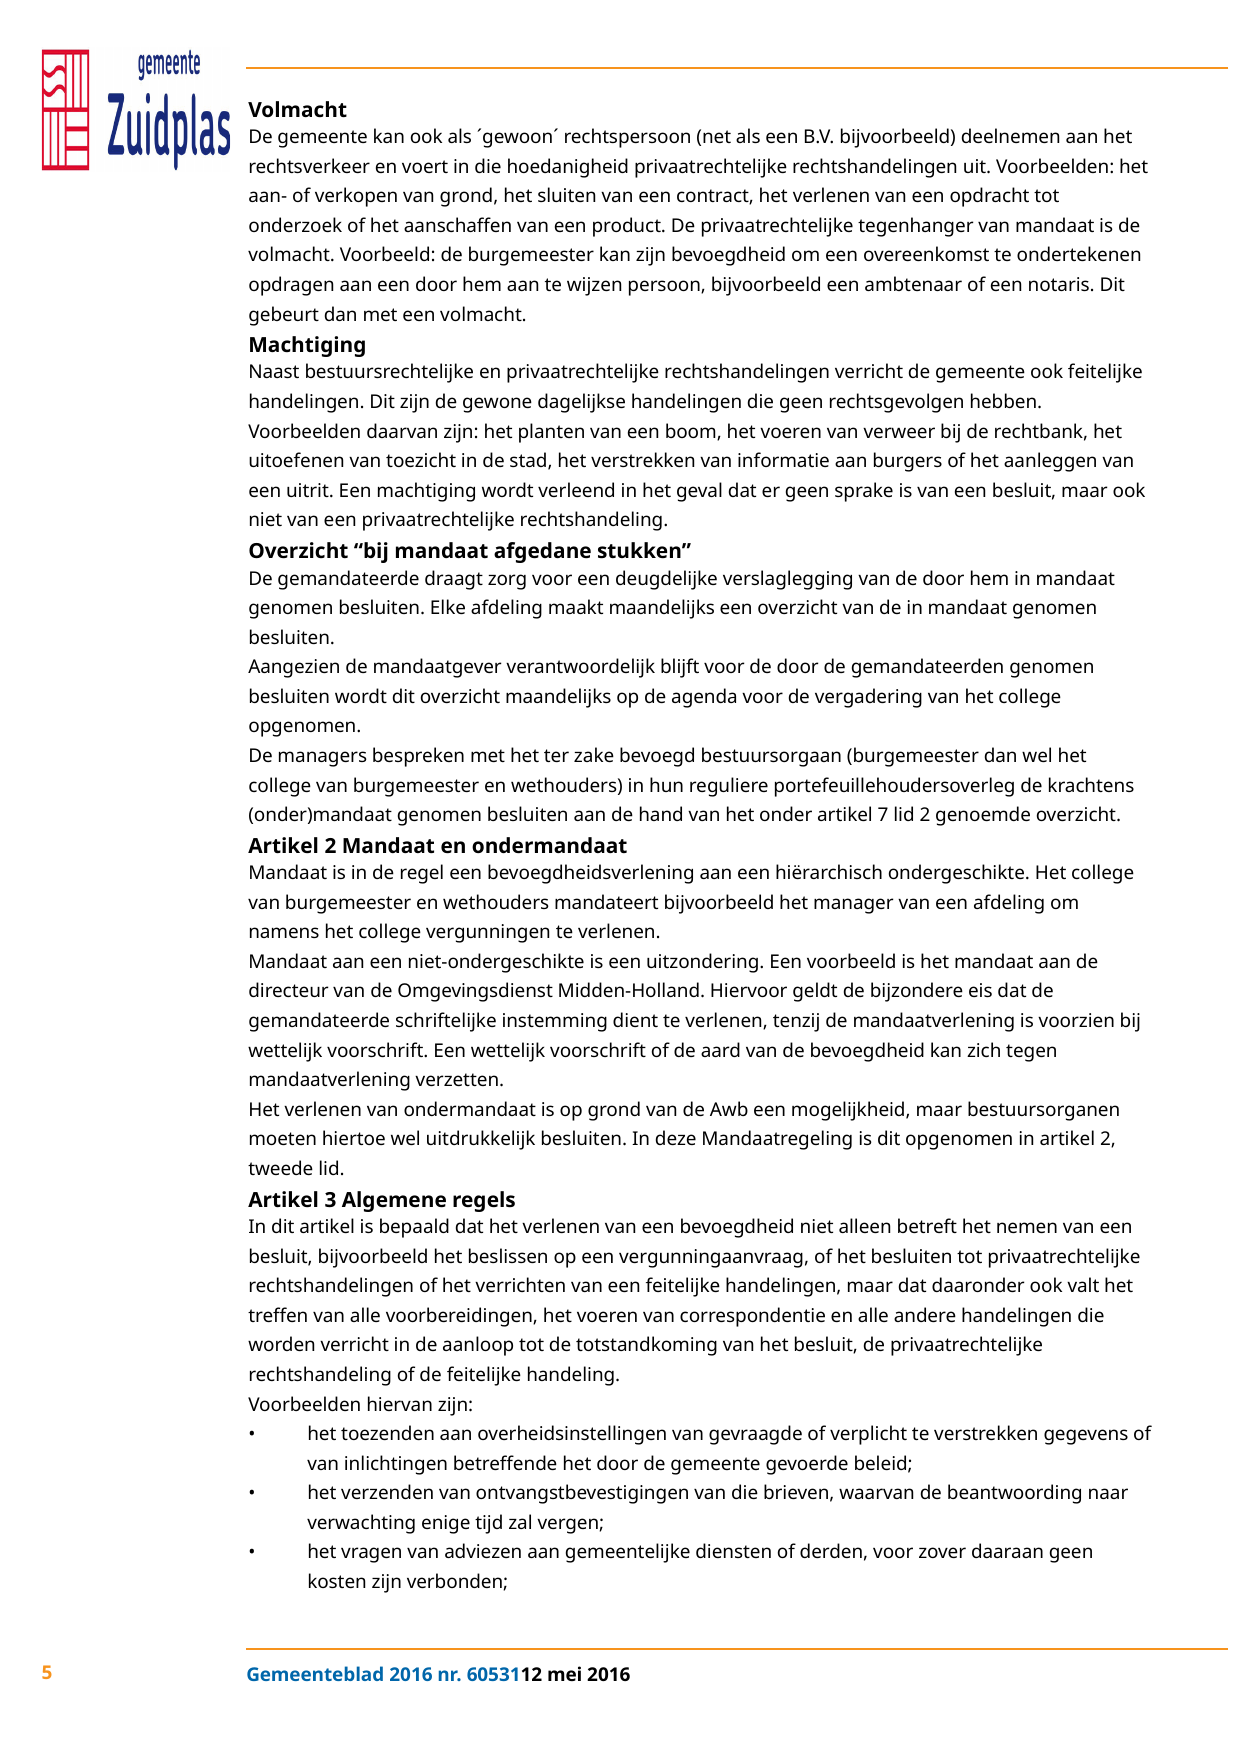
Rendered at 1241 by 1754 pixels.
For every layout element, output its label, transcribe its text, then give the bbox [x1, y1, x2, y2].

list het toezenden aan overheidsinstellingen van gevraagde of verplicht te verstrekken gegevens of van inlichtingen betreffende het door de gemeente gevoerde beleid; [248, 1420, 1152, 1476]
text Naast bestuursrechtelijke en privaatrechtelijke rechtshandelingen verricht de gemeente ook feitelijke handelingen. Dit zijn de gewone dagelijkse handelingen die geen rechtsgevolgen hebben. Voorbeelden daarvan zijn: het planten van een boom, het voeren van verweer bij de rechtbank, het uitoefenen van toezicht in de stad, het verstrekken van informatie aan burgers of het aanleggen van een uitrit. Een machtiging wordt verleend in het geval dat er geen sprake is van een besluit, maar ook niet van een privaatrechtelijke rechtshandeling. [248, 359, 1152, 532]
text In dit artikel is bepaald dat het verlenen van een bevoegdheid niet alleen betreft het nemen van een besluit, bijvoorbeeld het beslissen op een vergunningaanvraag, of het besluiten tot privaatrechtelijke rechtshandelingen of het verrichten van een feitelijke handelingen, maar dat daaronder ook valt het treffen van alle voorbereidingen, het voeren van correspondentie en alle andere handelingen die worden verricht in de aanloop tot de totstandkoming van het besluit, de privaatrechtelijke rechtshandeling of de feitelijke handeling. [248, 1213, 1152, 1387]
text Artikel 3 Algemene regels [248, 1185, 1152, 1213]
text Het verlenen van ondermandaat is op grond van de Awb een mogelijkheid, maar bestuursorganen moeten hiertoe wel uitdrukkelijk besluiten. In deze Mandaatregeling is dit opgenomen in artikel 2, tweede lid. [248, 1096, 1152, 1181]
text De gemandateerde draagt zorg voor een deugdelijke verslaglegging van de door hem in mandaat genomen besluiten. Elke afdeling maakt maandelijks een overzicht van de in mandaat genomen besluiten. [248, 565, 1152, 649]
text Overzicht “bij mandaat afgedane stukken” [248, 536, 1152, 565]
text Volmacht [248, 95, 1152, 123]
text Machtiging [248, 330, 1152, 359]
list het verzenden van ontvangstbevestigingen van die brieven, waarvan de beantwoording naar verwachting enige tijd zal vergen; [248, 1479, 1152, 1535]
text Mandaat aan een niet-ondergeschikte is een uitzondering. Een voorbeeld is het mandaat aan de directeur van de Omgevingsdienst Midden-Holland. Hiervoor geldt de bijzondere eis dat de gemandateerde schriftelijke instemming dient te verlenen, tenzij de mandaatverlening is voorzien bij wettelijk voorschrift. Een wettelijk voorschrift of de aard van de bevoegdheid kan zich tegen mandaatverlening verzetten. [248, 948, 1152, 1092]
text Voorbeelden hiervan zijn: [248, 1391, 1152, 1416]
text Aangezien de mandaatgever verantwoordelijk blijft voor de door de gemandateerden genomen besluiten wordt dit overzicht maandelijks op de agenda voor de vergadering van het college opgenomen. [248, 653, 1152, 738]
text Mandaat is in de regel een bevoegdheidsverlening aan een hiërarchisch ondergeschikte. Het college van burgemeester en wethouders mandateert bijvoorbeeld het manager van een afdeling om namens het college vergunningen te verlenen. [248, 859, 1152, 944]
text De managers bespreken met het ter zake bevoegd bestuursorgaan (burgemeester dan wel het college van burgemeester en wethouders) in hun reguliere portefeuillehoudersoverleg de krachtens (onder)mandaat genomen besluiten aan de hand van het onder artikel 7 lid 2 genoemde overzicht. [248, 742, 1152, 827]
list het vragen van adviezen aan gemeentelijke diensten of derden, voor zover daaraan geen kosten zijn verbonden; [248, 1539, 1152, 1594]
picture [41, 47, 231, 172]
text De gemeente kan ook als ´gewoon´ rechtspersoon (net als een B.V. bijvoorbeeld) deelnemen aan het rechtsverkeer en voert in die hoedanigheid privaatrechtelijke rechtshandelingen uit. Voorbeelden: het aan- of verkopen van grond, het sluiten van een contract, het verlenen van een opdracht tot onderzoek of het aanschaffen van een product. De privaatrechtelijke tegenhanger van mandaat is de volmacht. Voorbeeld: de burgemeester kan zijn bevoegdheid om een overeenkomst te ondertekenen opdragen aan een door hem aan te wijzen persoon, bijvoorbeeld een ambtenaar of een notaris. Dit gebeurt dan met een volmacht. [248, 123, 1152, 326]
text Artikel 2 Mandaat en ondermandaat [248, 831, 1152, 859]
